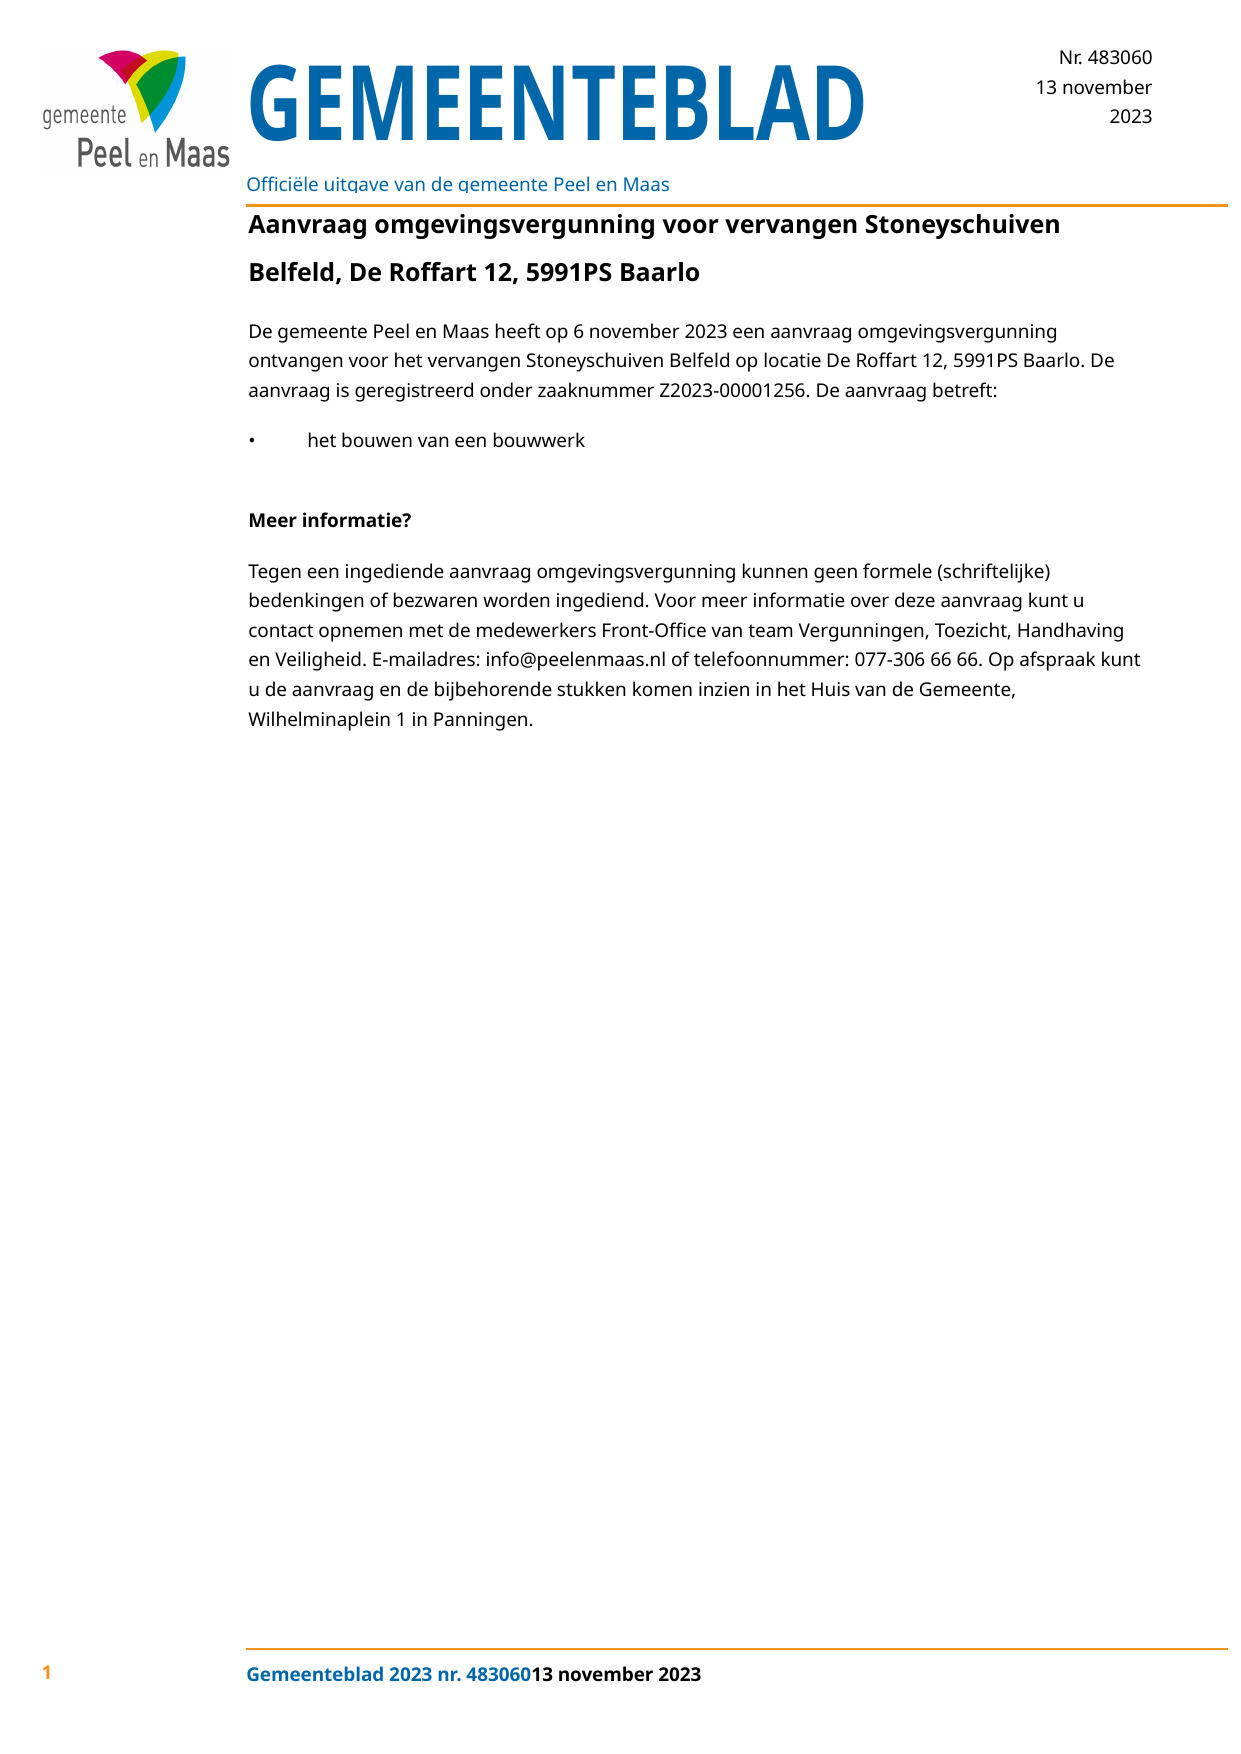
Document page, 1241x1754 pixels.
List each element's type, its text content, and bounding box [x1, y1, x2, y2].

text Aanvraag omgevingsvergunning voor vervangen Stoneyschuiven Belfeld, De Roffart 12, 5991PS Baarlo [248, 207, 1152, 288]
text Meer informatie? [248, 507, 1152, 533]
text Tegen een ingediende aanvraag omgevingsvergunning kunnen geen formele (schriftelijke) bedenkingen of bezwaren worden ingediend. Voor meer informatie over deze aanvraag kunt u contact opnemen met de medewerkers Front-Office van team Vergunningen, Toezicht, Handhaving en Veiligheid. E-mailadres: info@peelenmaas.nl of telefoonnummer: 077-306 66 66. Op afspraak kunt u de aanvraag en de bijbehorende stukken komen inzien in het Huis van de Gemeente, Wilhelminaplein 1 in Panningen. [248, 558, 1152, 732]
list het bouwen van een bouwwerk [248, 427, 1152, 453]
picture [41, 47, 231, 172]
text De gemeente Peel en Maas heeft op 6 november 2023 een aanvraag omgevingsvergunning ontvangen voor het vervangen Stoneyschuiven Belfeld op locatie De Roffart 12, 5991PS Baarlo. De aanvraag is geregistreerd onder zaaknummer Z2023-00001256. De aanvraag betreft: [248, 318, 1152, 403]
